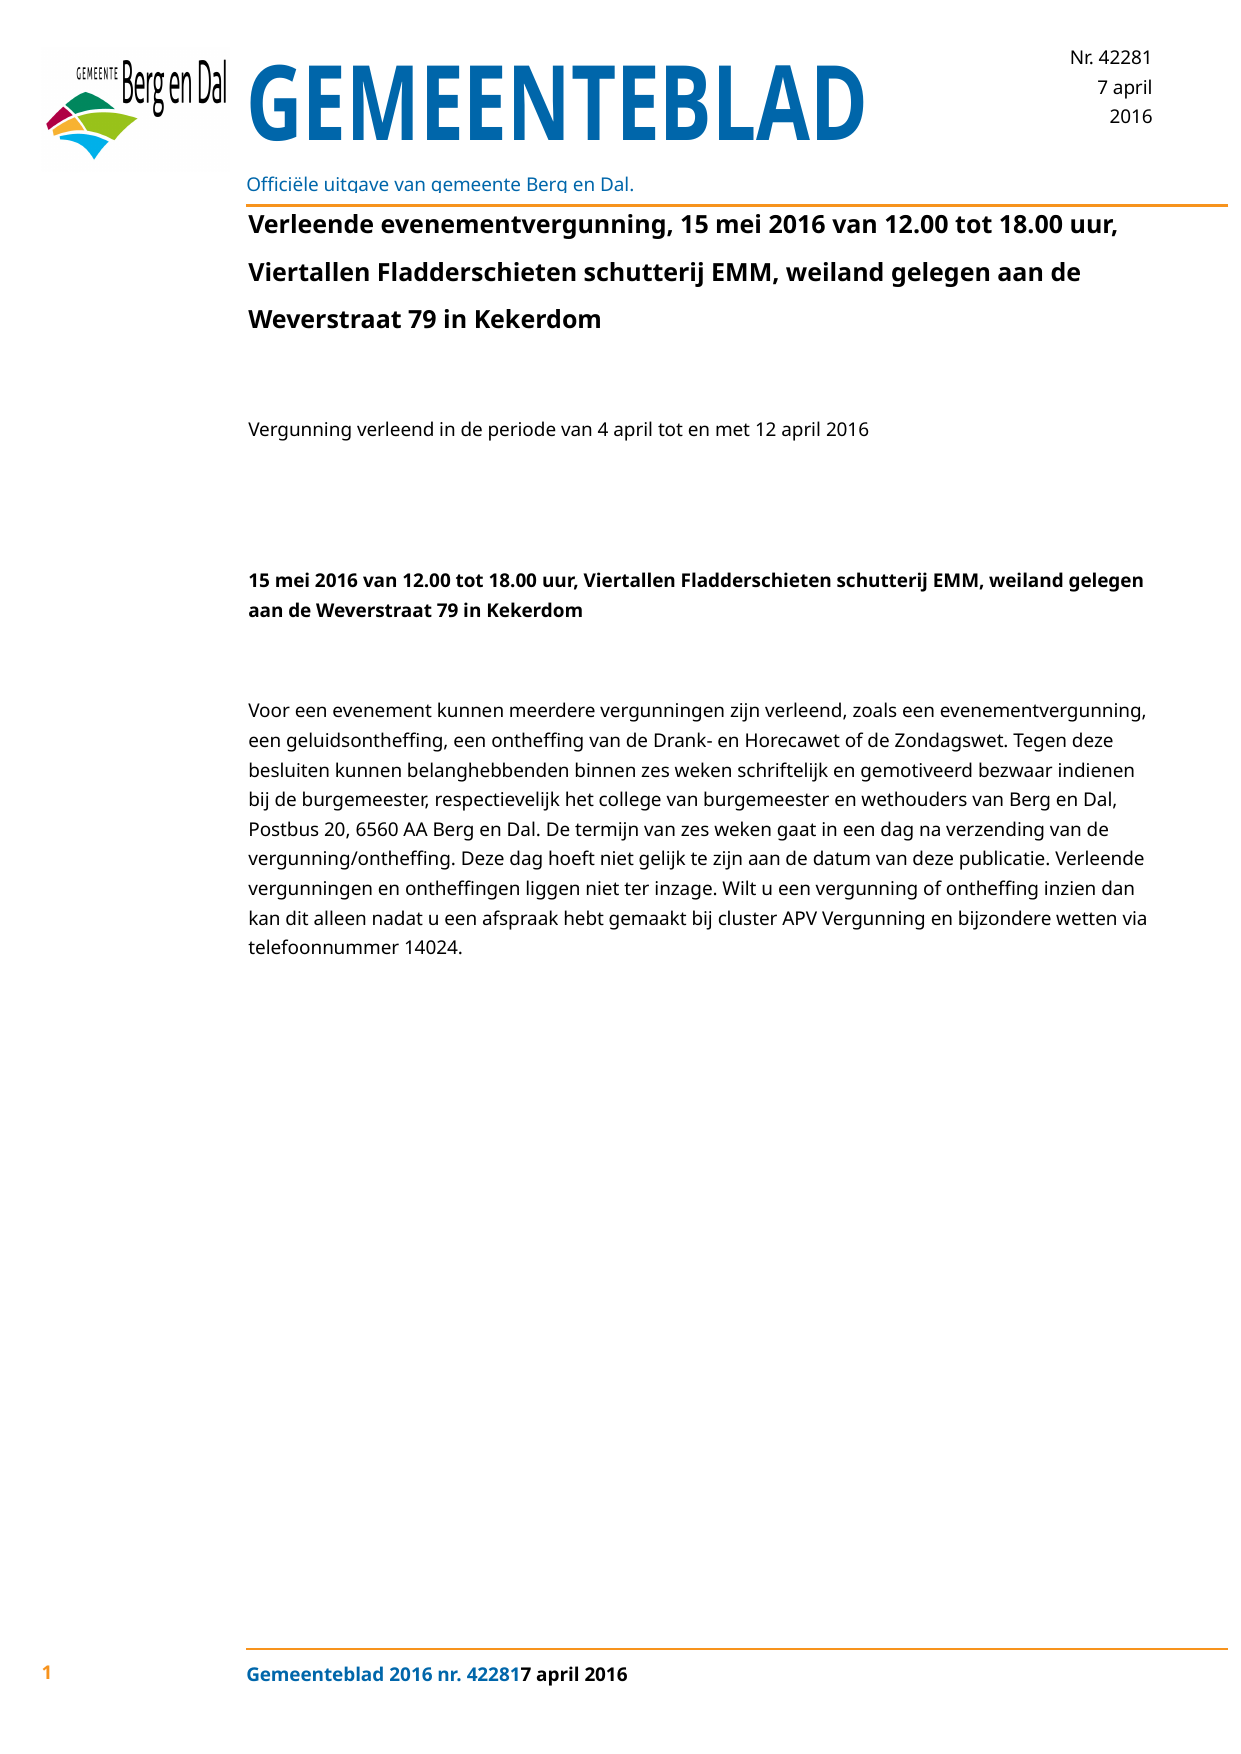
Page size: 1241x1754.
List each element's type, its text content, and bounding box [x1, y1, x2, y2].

picture [41, 47, 231, 172]
text Verleende evenementvergunning, 15 mei 2016 van 12.00 tot 18.00 uur, Viertallen Fladderschieten schutterij EMM, weiland gelegen aan de Weverstraat 79 in Kekerdom [248, 207, 1152, 336]
text Vergunning verleend in de periode van 4 april tot en met 12 april 2016 [248, 416, 1152, 442]
text 15 mei 2016 van 12.00 tot 18.00 uur, Viertallen Fladderschieten schutterij EMM, weiland gelegen aan de Weverstraat 79 in Kekerdom [248, 567, 1152, 622]
text Voor een evenement kunnen meerdere vergunningen zijn verleend, zoals een evenementvergunning, een geluidsontheffing, een ontheffing van de Drank- en Horecawet of de Zondagswet. Tegen deze besluiten kunnen belanghebbenden binnen zes weken schriftelijk en gemotiveerd bezwaar indienen bij de burgemeester, respectievelijk het college van burgemeester en wethouders van Berg en Dal, Postbus 20, 6560 AA Berg en Dal. De termijn van zes weken gaat in een dag na verzending van de vergunning/ontheffing. Deze dag hoeft niet gelijk te zijn aan de datum van deze publicatie. Verleende vergunningen en ontheffingen liggen niet ter inzage. Wilt u een vergunning of ontheffing inzien dan kan dit alleen nadat u een afspraak hebt gemaakt bij cluster APV Vergunning en bijzondere wetten via telefoonnummer 14024. [248, 698, 1152, 960]
